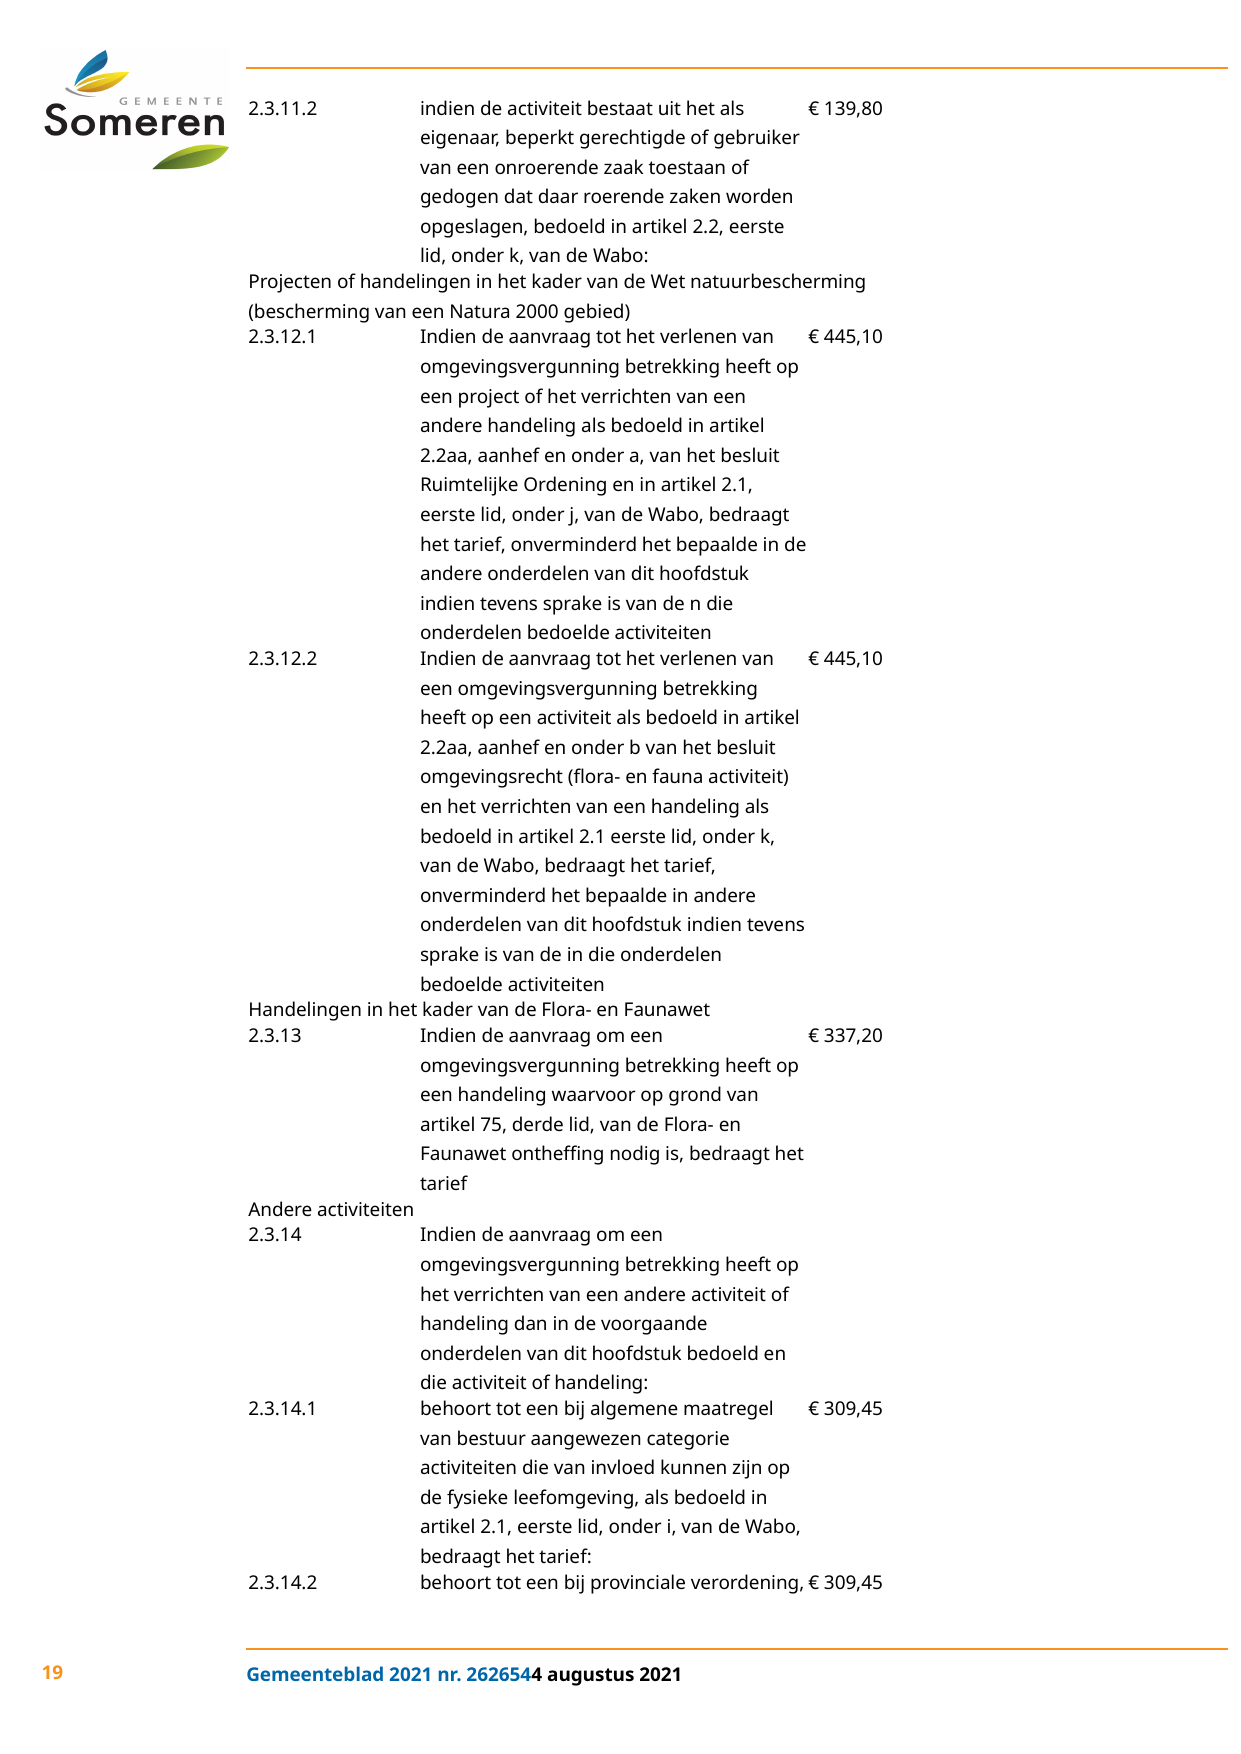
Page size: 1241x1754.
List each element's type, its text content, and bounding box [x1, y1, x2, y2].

table_cell 2.3.13 [248, 1022, 420, 1196]
table_cell 2.3.14.1 [248, 1395, 420, 1569]
table_cell [980, 1395, 1152, 1569]
table_cell [980, 1022, 1152, 1196]
table_cell [980, 95, 1152, 268]
table_cell 2.3.14.2 [248, 1569, 420, 1594]
table_cell Andere activiteiten [248, 1196, 980, 1222]
table_cell [980, 1569, 1152, 1594]
table_cell Indien de aanvraag om een omgevingsvergunning betrekking heeft op het verrichten van een andere activiteit of handeling dan in de voorgaande onderdelen van dit hoofdstuk bedoeld en die activiteit of handeling: [420, 1222, 808, 1395]
table_cell € 337,20 [808, 1022, 980, 1196]
table_cell [980, 1222, 1152, 1395]
table_cell 2.3.12.2 [248, 645, 420, 996]
table_cell € 445,10 [808, 324, 980, 645]
table_cell € 309,45 [808, 1395, 980, 1569]
table_cell [980, 645, 1152, 996]
table_cell behoort tot een bij provinciale verordening, [420, 1569, 808, 1594]
table_cell Indien de aanvraag tot het verlenen van een omgevingsvergunning betrekking heeft op een activiteit als bedoeld in artikel 2.2aa, aanhef en onder b van het besluit omgevingsrecht (flora- en fauna activiteit) en het verrichten van een handeling als bedoeld in artikel 2.1 eerste lid, onder k, van de Wabo, bedraagt het tarief, onverminderd het bepaalde in andere onderdelen van dit hoofdstuk indien tevens sprake is van de in die onderdelen bedoelde activiteiten [420, 645, 808, 996]
table_cell Indien de aanvraag om een omgevingsvergunning betrekking heeft op een handeling waarvoor op grond van artikel 75, derde lid, van de Flora- en Faunawet ontheffing nodig is, bedraagt het tarief [420, 1022, 808, 1196]
picture [41, 47, 231, 172]
table_cell Handelingen in het kader van de Flora- en Faunawet [248, 996, 980, 1022]
table_cell € 309,45 [808, 1569, 980, 1594]
table_cell € 139,80 [808, 95, 980, 268]
table_cell behoort tot een bij algemene maatregel van bestuur aangewezen categorie activiteiten die van invloed kunnen zijn op de fysieke leefomgeving, als bedoeld in artikel 2.1, eerste lid, onder i, van de Wabo, bedraagt het tarief: [420, 1395, 808, 1569]
table_cell 2.3.14 [248, 1222, 420, 1395]
table_cell 2.3.11.2 [248, 95, 420, 268]
table_cell 2.3.12.1 [248, 324, 420, 645]
table_cell € 445,10 [808, 645, 980, 996]
table_cell indien de activiteit bestaat uit het als eigenaar, beperkt gerechtigde of gebruiker van een onroerende zaak toestaan of gedogen dat daar roerende zaken worden opgeslagen, bedoeld in artikel 2.2, eerste lid, onder k, van de Wabo: [420, 95, 808, 268]
table_cell [808, 1222, 980, 1395]
table_cell [980, 324, 1152, 645]
table_cell Indien de aanvraag tot het verlenen van omgevingsvergunning betrekking heeft op een project of het verrichten van een andere handeling als bedoeld in artikel 2.2aa, aanhef en onder a, van het besluit Ruimtelijke Ordening en in artikel 2.1, eerste lid, onder j, van de Wabo, bedraagt het tarief, onverminderd het bepaalde in de andere onderdelen van dit hoofdstuk indien tevens sprake is van de n die onderdelen bedoelde activiteiten [420, 324, 808, 645]
table_cell Projecten of handelingen in het kader van de Wet natuurbescherming (bescherming van een Natura 2000 gebied) [248, 269, 980, 324]
